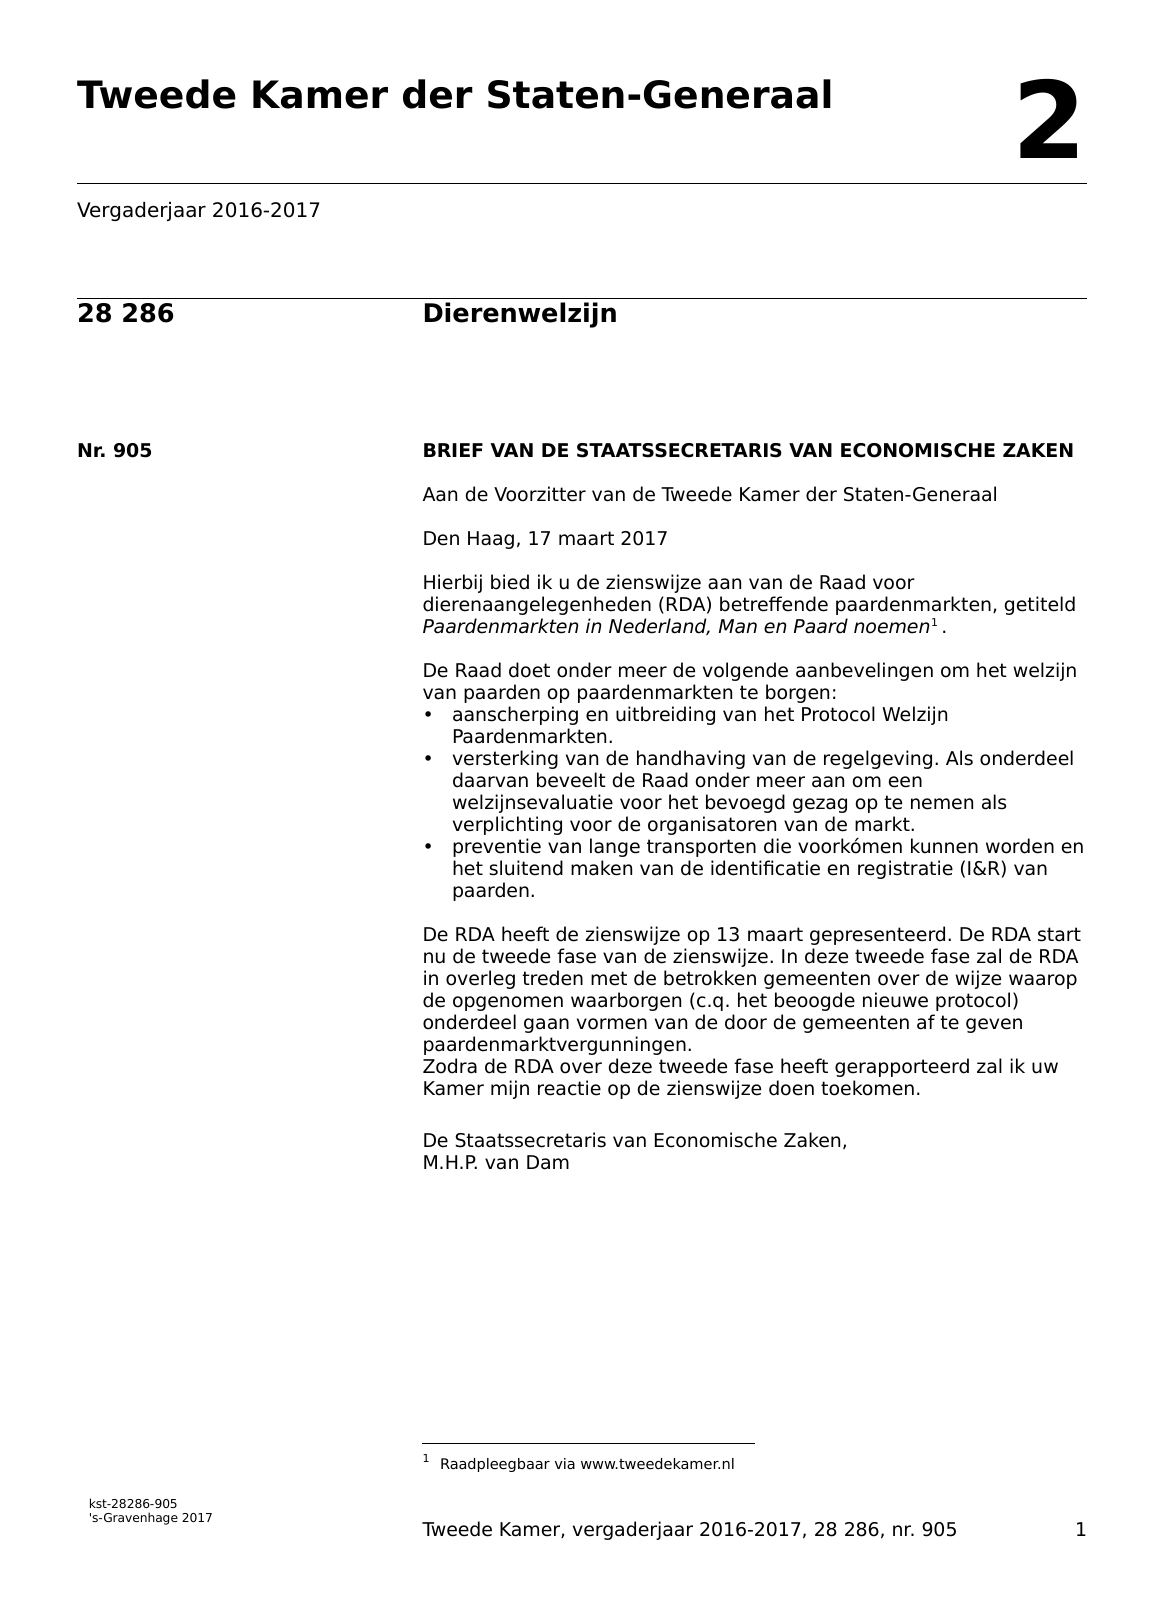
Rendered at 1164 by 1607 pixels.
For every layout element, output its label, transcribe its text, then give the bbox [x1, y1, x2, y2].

text Raadpleegbaar via www.tweedekamer.nl [422, 1452, 1087, 1474]
text • versterking van de handhaving van de regelgeving. Als onderdeel daarvan beveelt de Raad onder meer aan om een welzijnsevaluatie voor het bevoegd gezag op te nemen als verplichting voor de organisatoren van de markt. [422, 748, 1087, 836]
text Zodra de RDA over deze tweede fase heeft gerapporteerd zal ik uw Kamer mijn reactie op de zienswijze doen toekomen. [422, 1056, 1087, 1100]
text kst-28286-905 [88, 1497, 323, 1511]
text Den Haag, 17 maart 2017 [422, 528, 1087, 550]
table_cell Vergaderjaar 2016-2017 [77, 184, 1087, 298]
table_header Tweede Kamer der Staten-Generaal [77, 59, 886, 183]
text De RDA heeft de zienswijze op 13 maart gepresenteerd. De RDA start nu de tweede fase van de zienswijze. In deze tweede fase zal de RDA in overleg treden met de betrokken gemeenten over de wijze waarop de opgenomen waarborgen (c.q. het beoogde nieuwe protocol) onderdeel gaan vormen van de door de gemeenten af te geven paardenmarktvergunningen. [422, 924, 1087, 1056]
text Aan de Voorzitter van de Tweede Kamer der Staten-Generaal [422, 484, 1087, 506]
text 's-Gravenhage 2017 [88, 1511, 323, 1525]
text De Raad doet onder meer de volgende aanbevelingen om het welzijn van paarden op paardenmarkten te borgen: [422, 660, 1087, 704]
text • preventie van lange transporten die voorkómen kunnen worden en het sluitend maken van de identificatie en registratie (I&R) van paarden. [422, 836, 1087, 902]
subtitle 28 286 Dierenwelzijn [77, 299, 1087, 329]
text De Staatssecretaris van Economische Zaken, M.H.P. van Dam [422, 1130, 1087, 1174]
table_header 2 [886, 59, 1087, 183]
text • aanscherping en uitbreiding van het Protocol Welzijn Paardenmarkten. [422, 704, 1087, 748]
text Hierbij bied ik u de zienswijze aan van de Raad voor dierenaangelegenheden (RDA) betreffende paardenmarkten, getiteld Paardenmarkten in Nederland, Man en Paard noemen. [422, 572, 1087, 638]
subtitle Nr. 905 BRIEF VAN DE STAATSSECRETARIS VAN ECONOMISCHE ZAKEN [77, 440, 1087, 462]
